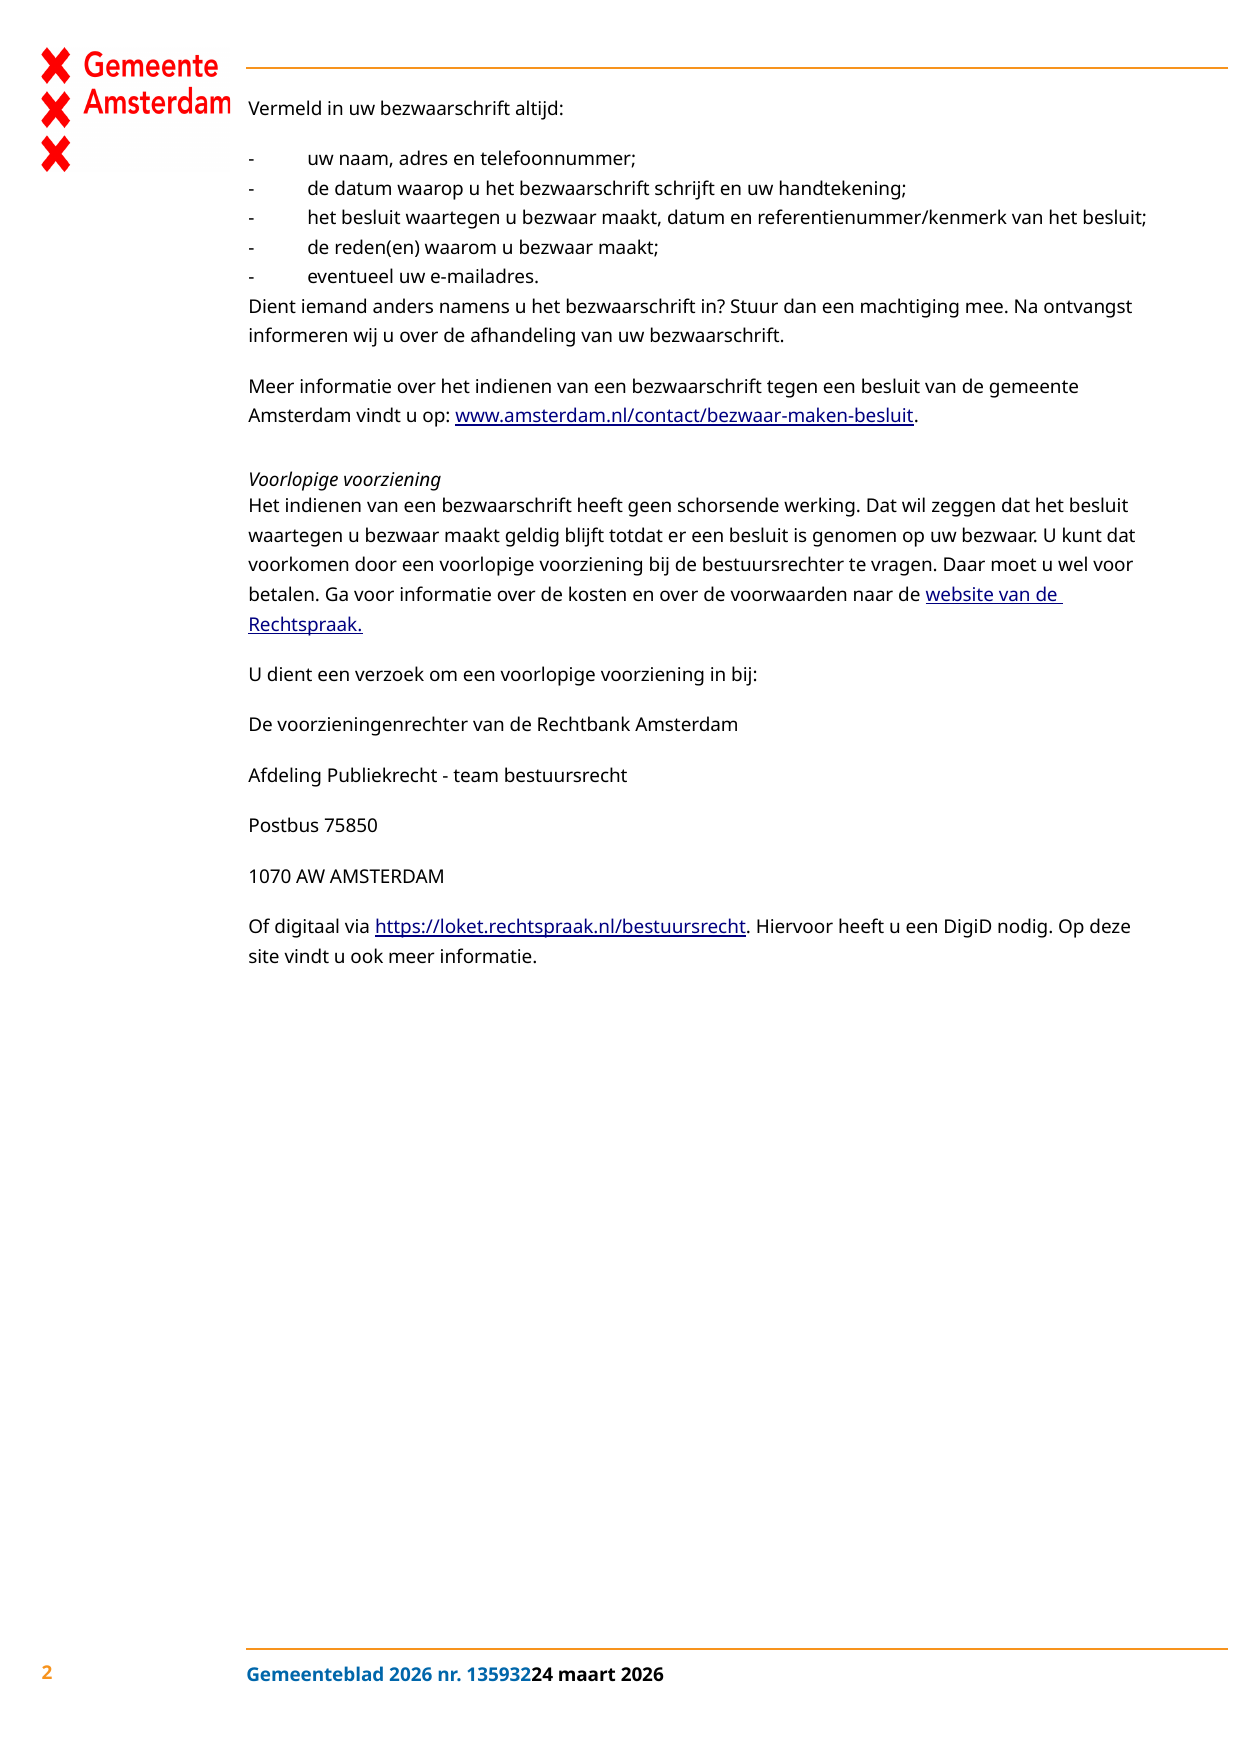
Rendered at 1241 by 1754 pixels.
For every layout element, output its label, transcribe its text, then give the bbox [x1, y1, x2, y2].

list de reden(en) waarom u bezwaar maakt; [248, 234, 1152, 260]
text Het indienen van een bezwaarschrift heeft geen schorsende werking. Dat wil zeggen dat het besluit waartegen u bezwaar maakt geldig blijft totdat er een besluit is genomen op uw bezwaar. U kunt dat voorkomen door een voorlopige voorziening bij de bestuursrechter te vragen. Daar moet u wel voor betalen. Ga voor informatie over de kosten en over de voorwaarden naar de website van de Rechtspraak. [248, 492, 1152, 636]
text 1070 AW AMSTERDAM [248, 863, 1152, 888]
text Meer informatie over het indienen van een bezwaarschrift tegen een besluit van de gemeente Amsterdam vindt u op: www.amsterdam.nl/contact/bezwaar-maken-besluit. [248, 373, 1152, 428]
text Postbus 75850 [248, 812, 1152, 838]
text Voorlopige voorziening [248, 467, 1152, 492]
list het besluit waartegen u bezwaar maakt, datum en referentienummer/kenmerk van het besluit; [248, 204, 1152, 230]
text Dient iemand anders namens u het bezwaarschrift in? Stuur dan een machtiging mee. Na ontvangst informeren wij u over de afhandeling van uw bezwaarschrift. [248, 293, 1152, 348]
text Afdeling Publiekrecht - team bestuursrecht [248, 762, 1152, 788]
list de datum waarop u het bezwaarschrift schrijft en uw handtekening; [248, 175, 1152, 201]
text Of digitaal via https://loket.rechtspraak.nl/bestuursrecht. Hiervoor heeft u een DigiD nodig. Op deze site vindt u ook meer informatie. [248, 913, 1152, 968]
picture [41, 47, 231, 172]
list eventueel uw e-mailadres. [248, 263, 1152, 289]
list uw naam, adres en telefoonnummer; [248, 145, 1152, 171]
text De voorzieningenrechter van de Rechtbank Amsterdam [248, 712, 1152, 737]
text Vermeld in uw bezwaarschrift altijd: [248, 95, 1152, 121]
text U dient een verzoek om een voorlopige voorziening in bij: [248, 661, 1152, 687]
